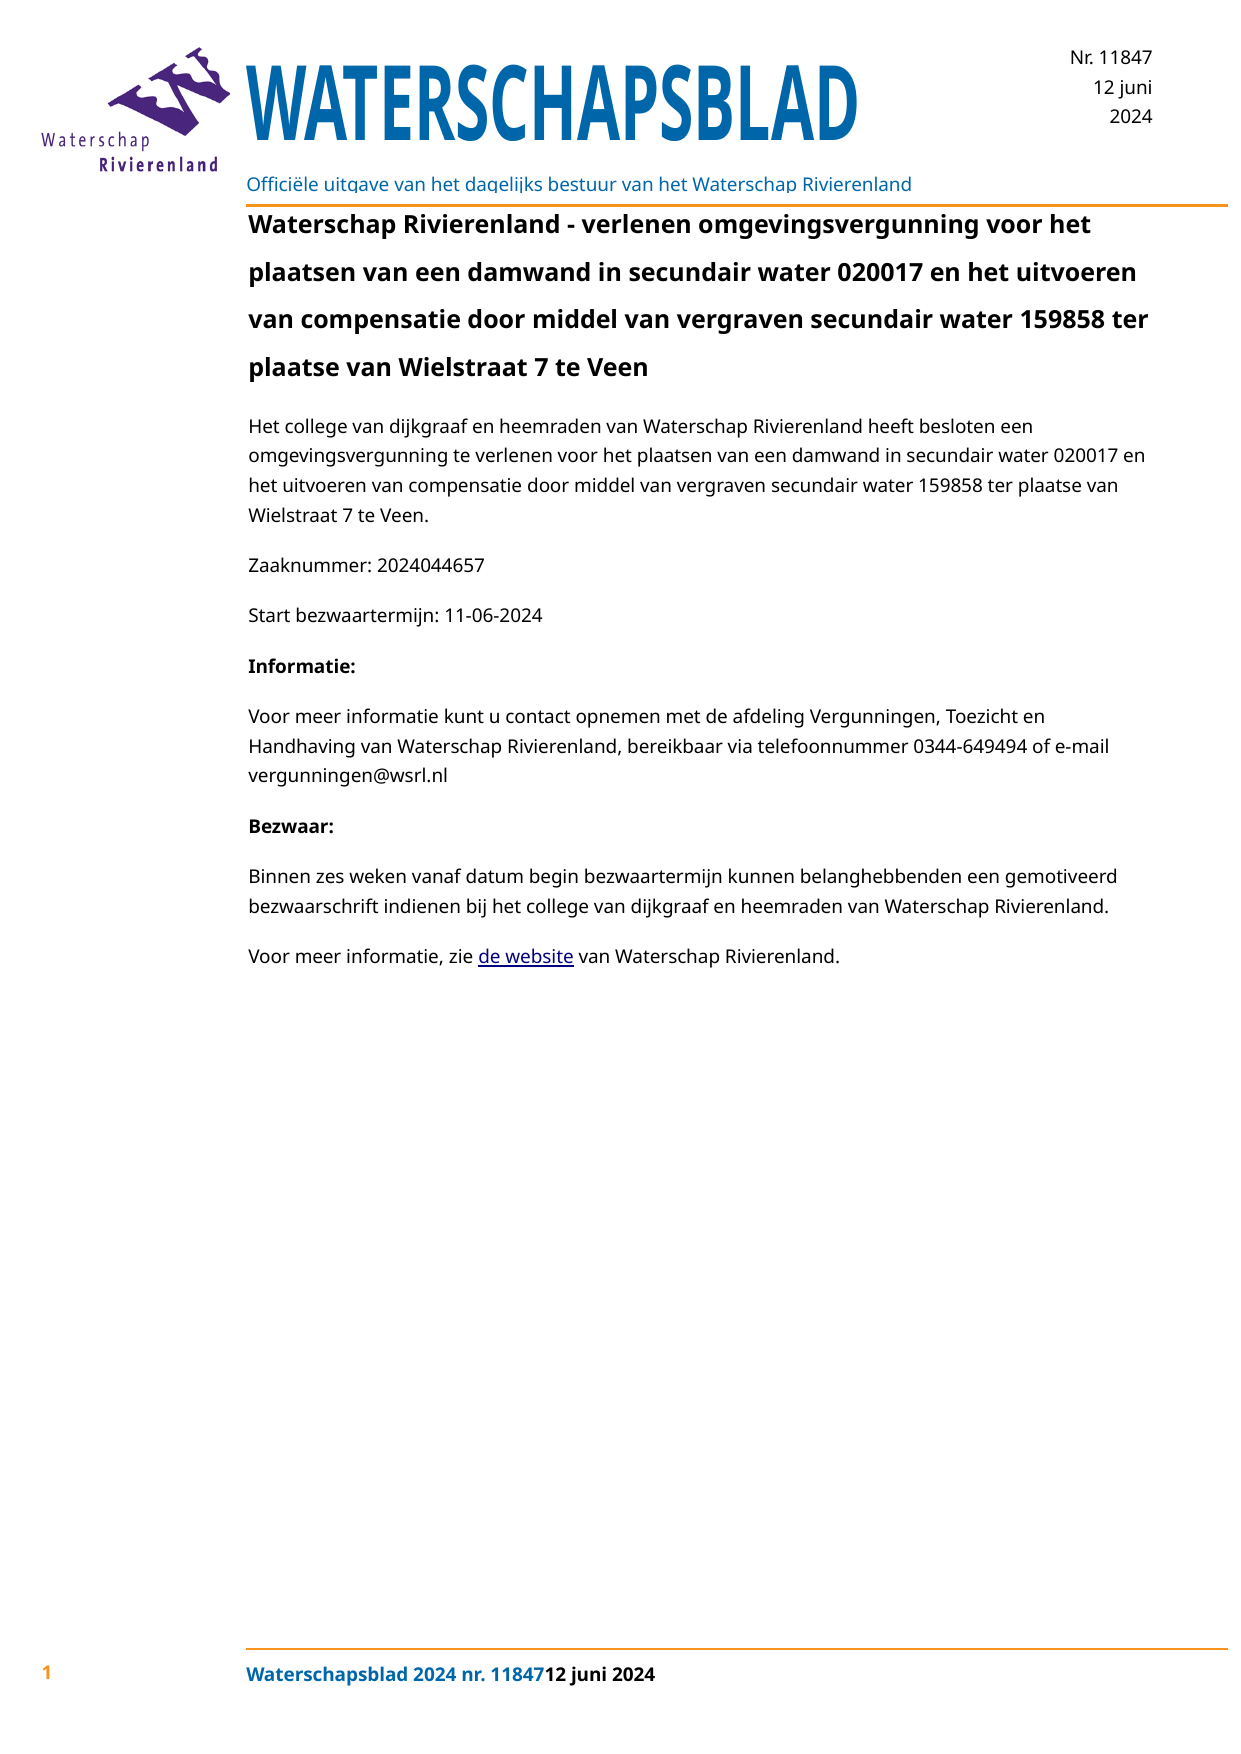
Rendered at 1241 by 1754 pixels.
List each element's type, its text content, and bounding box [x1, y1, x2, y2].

text Voor meer informatie kunt u contact opnemen met de afdeling Vergunningen, Toezicht en Handhaving van Waterschap Rivierenland, bereikbaar via telefoonnummer 0344-649494 of e-mail vergunningen@wsrl.nl [248, 703, 1152, 788]
text Zaaknummer: 2024044657 [248, 552, 1152, 578]
text Bezwaar: [248, 813, 1152, 839]
text Waterschap Rivierenland - verlenen omgevingsvergunning voor het plaatsen van een damwand in secundair water 020017 en het uitvoeren van compensatie door middel van vergraven secundair water 159858 ter plaatse van Wielstraat 7 te Veen [248, 207, 1152, 384]
picture [41, 47, 231, 172]
text Voor meer informatie, zie de website van Waterschap Rivierenland. [248, 943, 1152, 969]
text Informatie: [248, 653, 1152, 679]
text Start bezwaartermijn: 11-06-2024 [248, 603, 1152, 628]
text Het college van dijkgraaf en heemraden van Waterschap Rivierenland heeft besloten een omgevingsvergunning te verlenen voor het plaatsen van een damwand in secundair water 020017 en het uitvoeren van compensatie door middel van vergraven secundair water 159858 ter plaatse van Wielstraat 7 te Veen. [248, 413, 1152, 528]
text Binnen zes weken vanaf datum begin bezwaartermijn kunnen belanghebbenden een gemotiveerd bezwaarschrift indienen bij het college van dijkgraaf en heemraden van Waterschap Rivierenland. [248, 863, 1152, 919]
